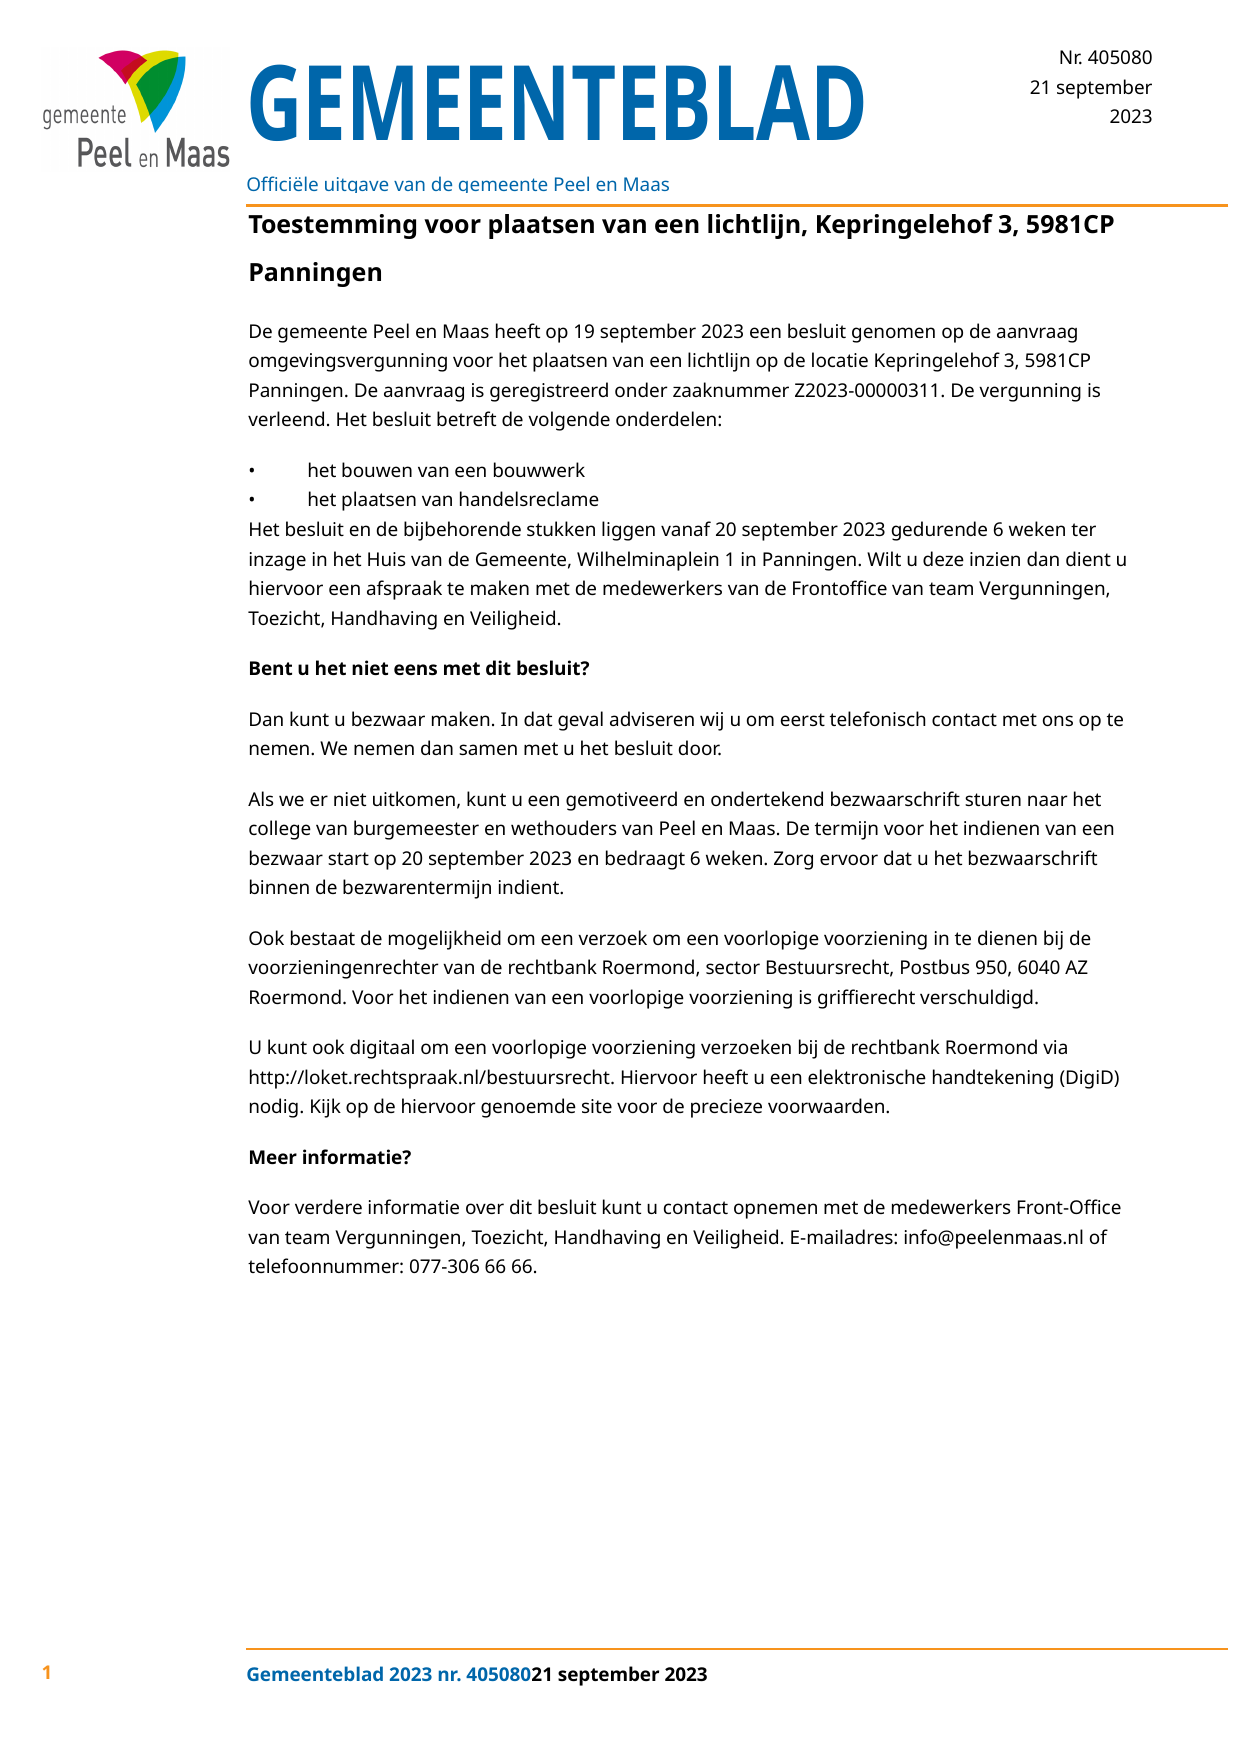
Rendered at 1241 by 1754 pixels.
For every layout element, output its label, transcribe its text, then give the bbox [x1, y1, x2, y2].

list het bouwen van een bouwwerk [248, 457, 1152, 483]
text Als we er niet uitkomen, kunt u een gemotiveerd en ondertekend bezwaarschrift sturen naar het college van burgemeester en wethouders van Peel en Maas. De termijn voor het indienen van een bezwaar start op 20 september 2023 en bedraagt 6 weken. Zorg ervoor dat u het bezwaarschrift binnen de bezwarentermijn indient. [248, 786, 1152, 900]
text Toestemming voor plaatsen van een lichtlijn, Kepringelehof 3, 5981CP Panningen [248, 207, 1152, 288]
text U kunt ook digitaal om een voorlopige voorziening verzoeken bij de rechtbank Roermond via http://loket.rechtspraak.nl/bestuursrecht. Hiervoor heeft u een elektronische handtekening (DigiD) nodig. Kijk op de hiervoor genoemde site voor de precieze voorwaarden. [248, 1034, 1152, 1119]
text Dan kunt u bezwaar maken. In dat geval adviseren wij u om eerst telefonisch contact met ons op te nemen. We nemen dan samen met u het besluit door. [248, 706, 1152, 761]
text Voor verdere informatie over dit besluit kunt u contact opnemen met de medewerkers Front-Office van team Vergunningen, Toezicht, Handhaving en Veiligheid. E-mailadres: info@peelenmaas.nl of telefoonnummer: 077-306 66 66. [248, 1194, 1152, 1279]
list het plaatsen van handelsreclame [248, 487, 1152, 512]
text Meer informatie? [248, 1144, 1152, 1170]
text Ook bestaat de mogelijkheid om een verzoek om een voorlopige voorziening in te dienen bij de voorzieningenrechter van de rechtbank Roermond, sector Bestuursrecht, Postbus 950, 6040 AZ Roermond. Voor het indienen van een voorlopige voorziening is griffierecht verschuldigd. [248, 925, 1152, 1010]
text De gemeente Peel en Maas heeft op 19 september 2023 een besluit genomen op de aanvraag omgevingsvergunning voor het plaatsen van een lichtlijn op de locatie Kepringelehof 3, 5981CP Panningen. De aanvraag is geregistreerd onder zaaknummer Z2023-00000311. De vergunning is verleend. Het besluit betreft de volgende onderdelen: [248, 318, 1152, 432]
text Bent u het niet eens met dit besluit? [248, 655, 1152, 681]
picture [41, 47, 231, 172]
text Het besluit en de bijbehorende stukken liggen vanaf 20 september 2023 gedurende 6 weken ter inzage in het Huis van de Gemeente, Wilhelminaplein 1 in Panningen. Wilt u deze inzien dan dient u hiervoor een afspraak te maken met de medewerkers van de Frontoffice van team Vergunningen, Toezicht, Handhaving en Veiligheid. [248, 516, 1152, 631]
